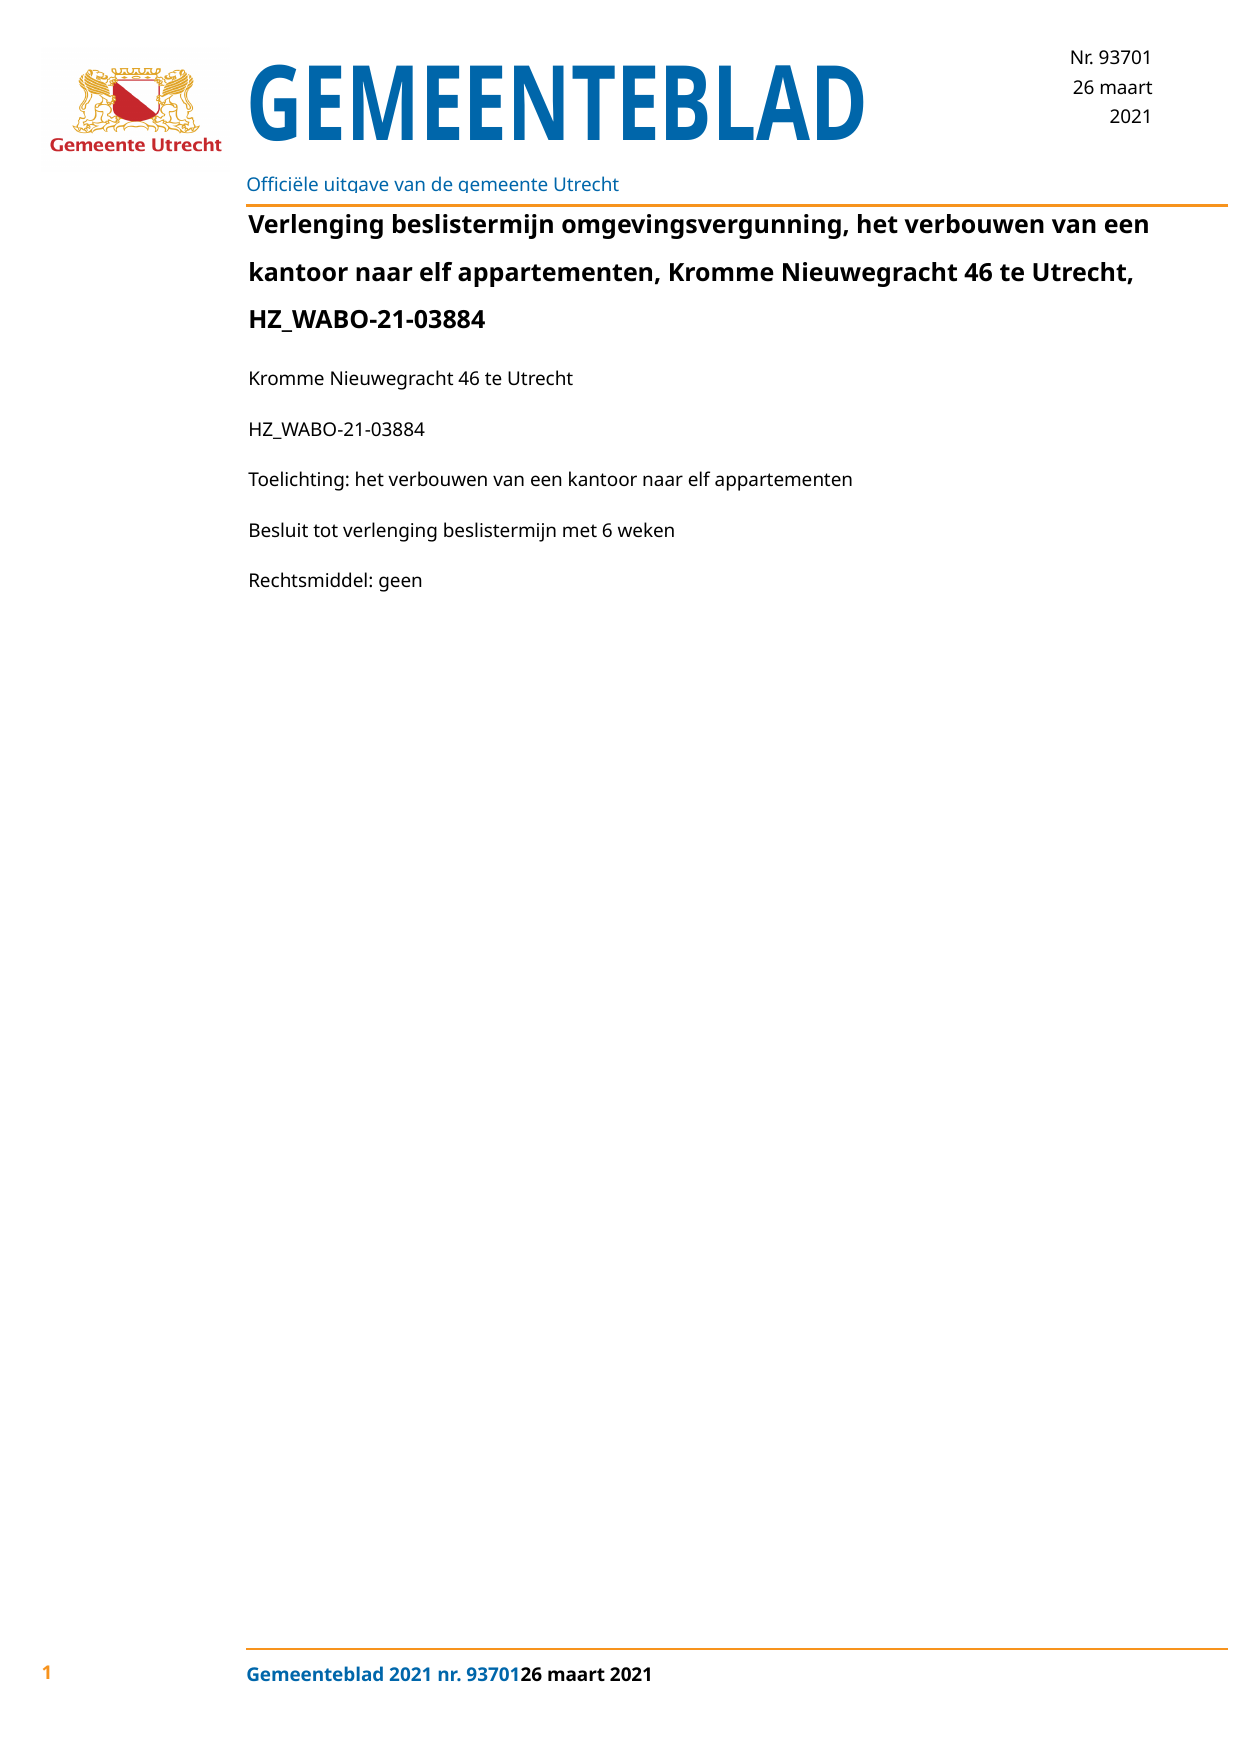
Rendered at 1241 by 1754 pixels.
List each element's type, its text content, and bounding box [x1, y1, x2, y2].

picture [41, 47, 231, 172]
text HZ_WABO-21-03884 [248, 416, 1152, 442]
text Verlenging beslistermijn omgevingsvergunning, het verbouwen van een kantoor naar elf appartementen, Kromme Nieuwegracht 46 te Utrecht, HZ_WABO-21-03884 [248, 207, 1152, 336]
text Kromme Nieuwegracht 46 te Utrecht [248, 366, 1152, 391]
text Toelichting: het verbouwen van een kantoor naar elf appartementen [248, 466, 1152, 492]
text Besluit tot verlenging beslistermijn met 6 weken [248, 517, 1152, 542]
text Rechtsmiddel: geen [248, 567, 1152, 593]
